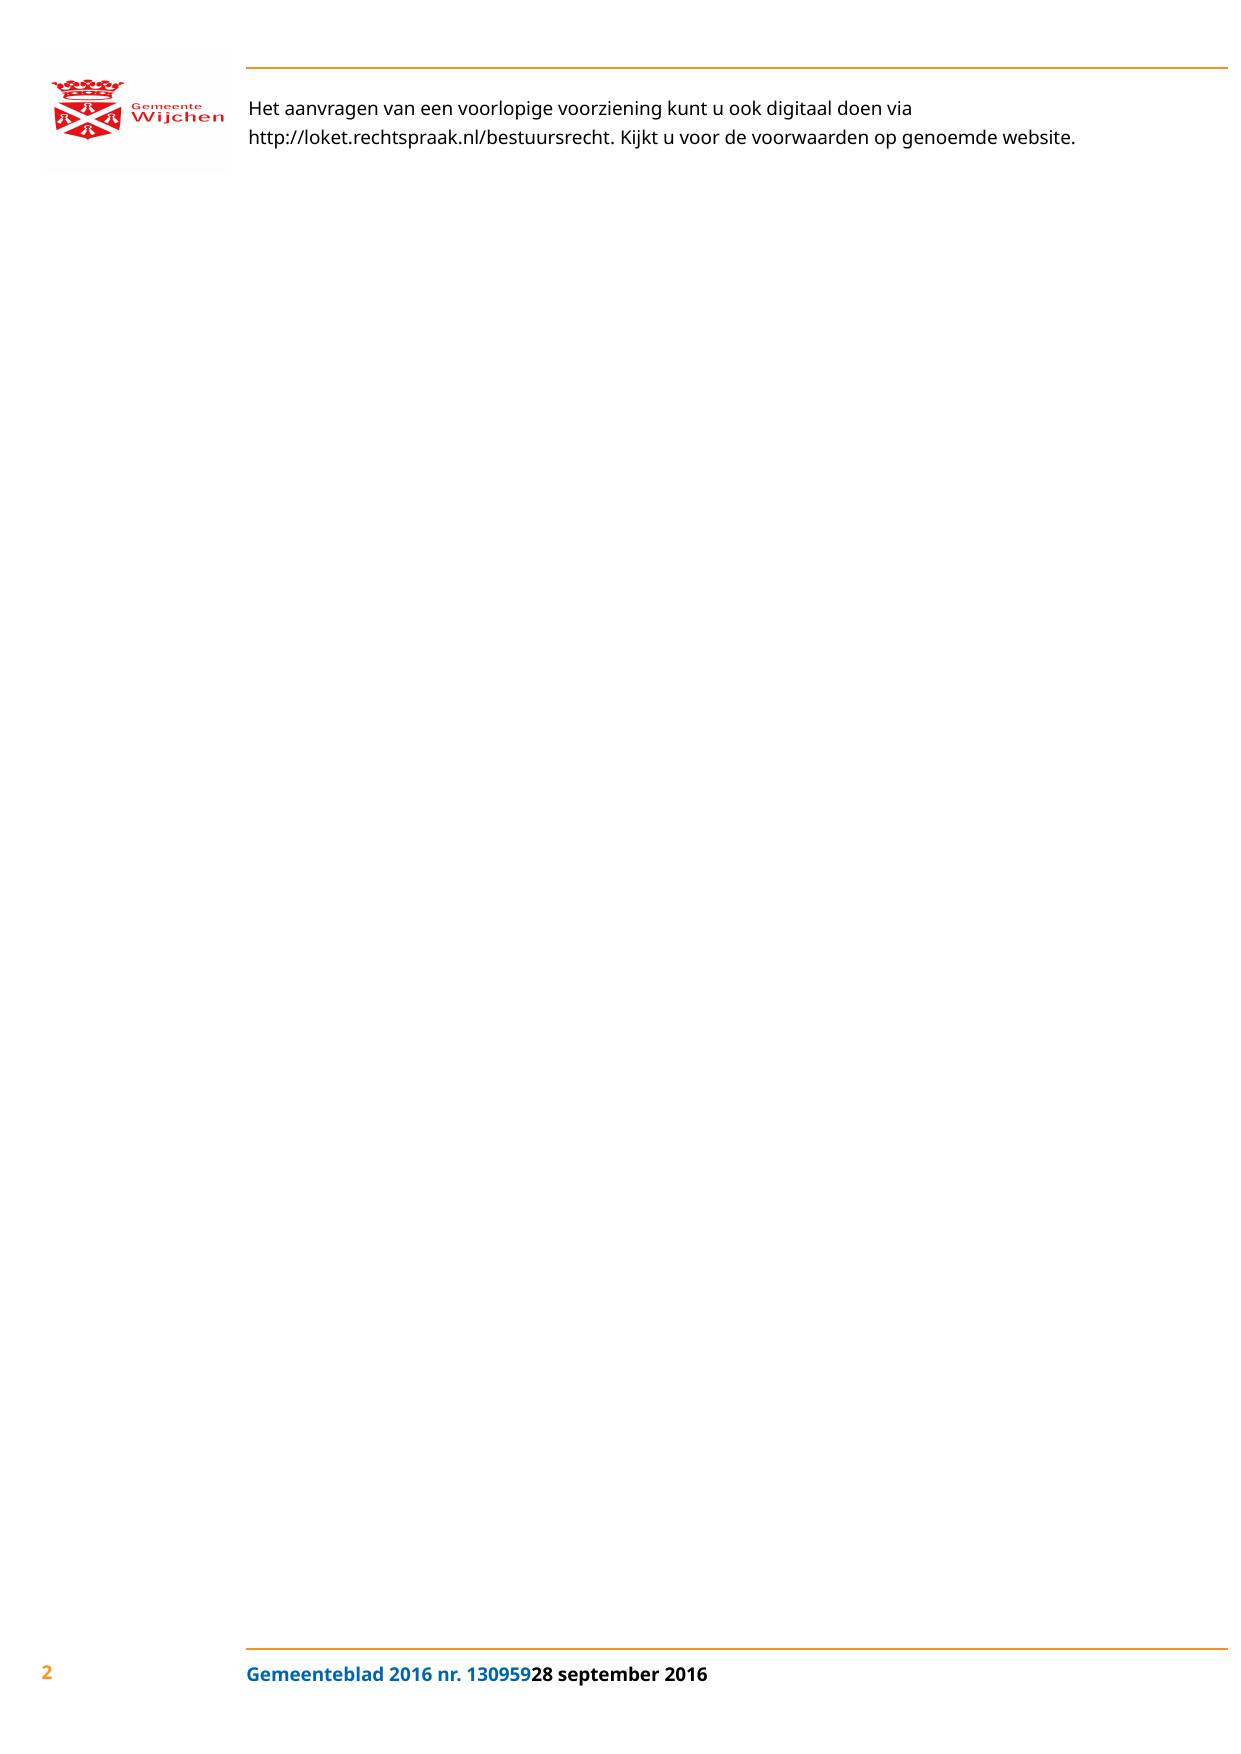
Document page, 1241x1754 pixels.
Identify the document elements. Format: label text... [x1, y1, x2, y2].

picture [41, 47, 231, 172]
text Het aanvragen van een voorlopige voorziening kunt u ook digitaal doen via http://loket.rechtspraak.nl/bestuursrecht. Kijkt u voor de voorwaarden op genoemde website. [248, 95, 1152, 150]
